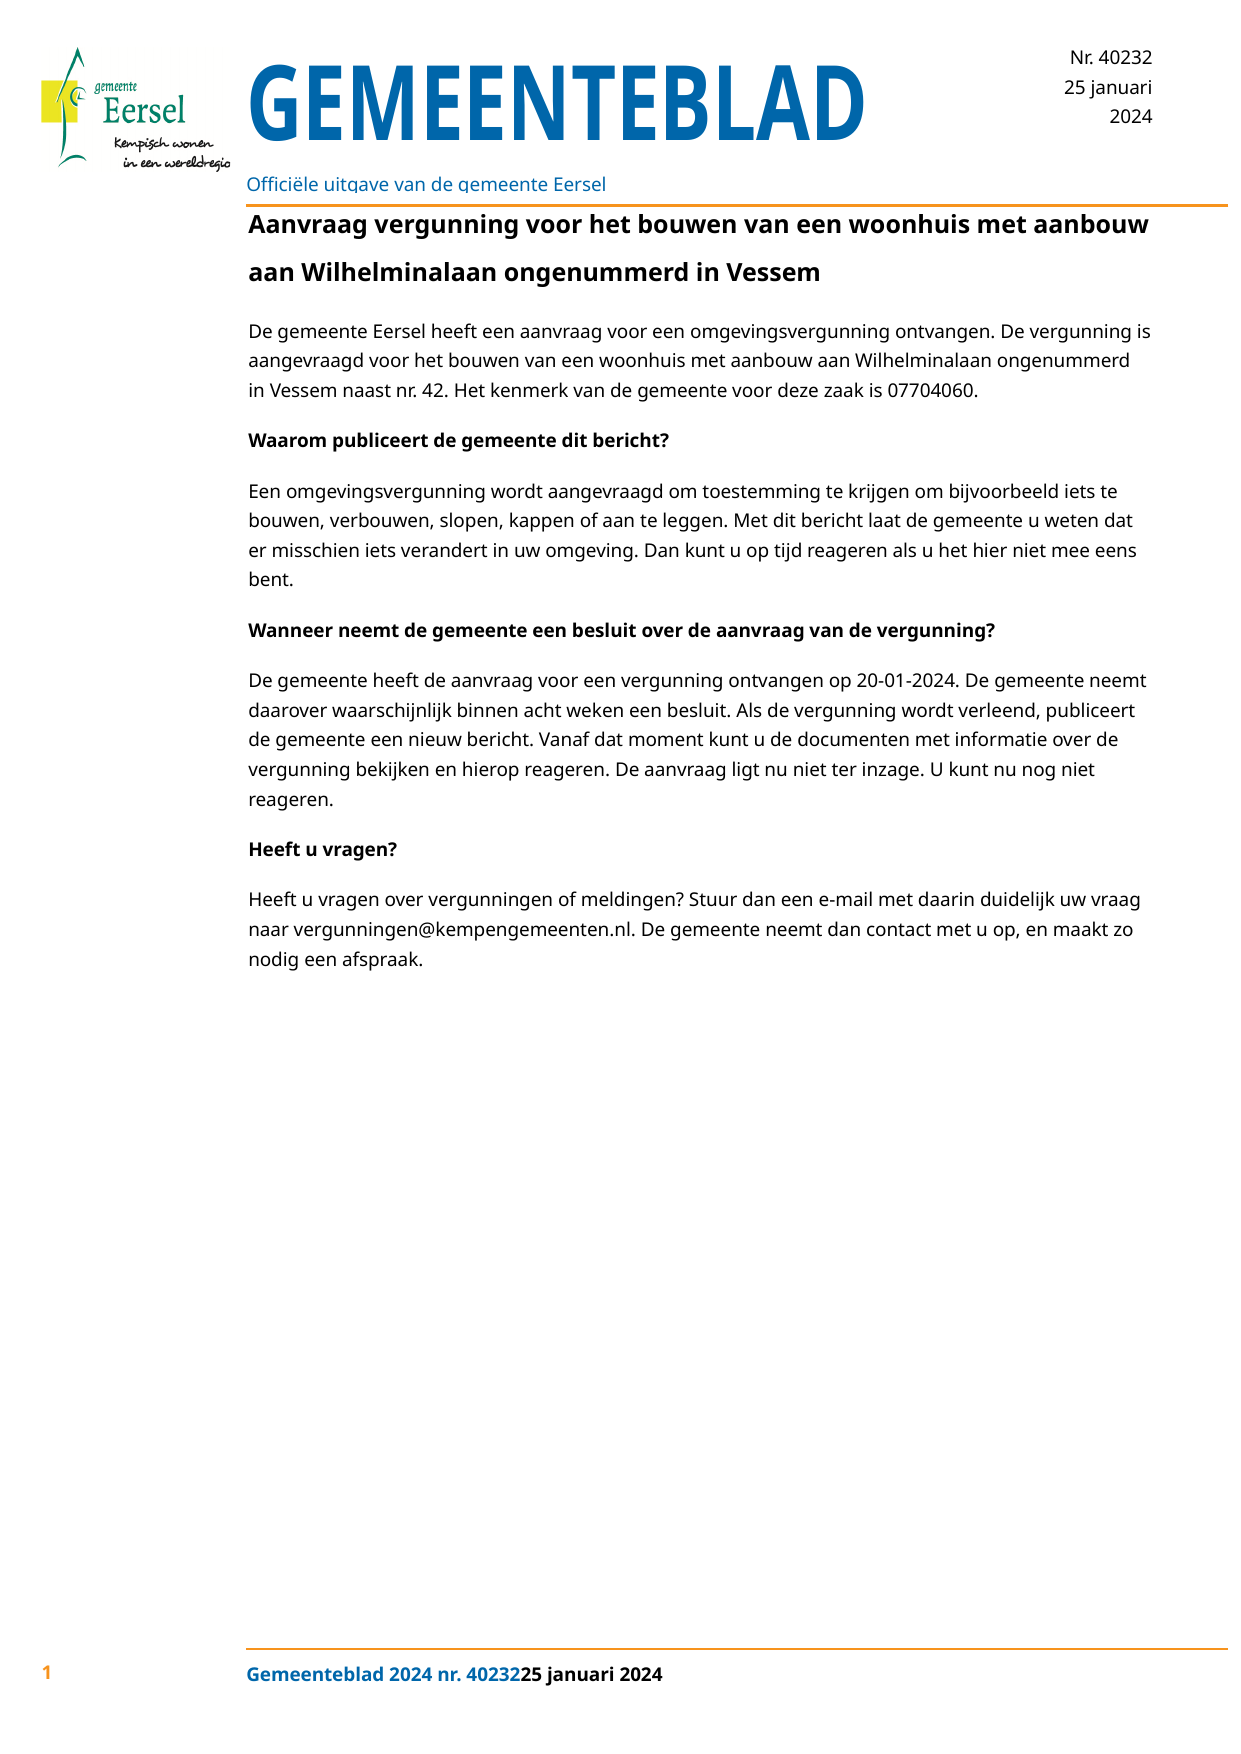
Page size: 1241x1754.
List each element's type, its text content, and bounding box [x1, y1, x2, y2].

text Aanvraag vergunning voor het bouwen van een woonhuis met aanbouw aan Wilhelminalaan ongenummerd in Vessem [248, 207, 1152, 288]
text Wanneer neemt de gemeente een besluit over de aanvraag van de vergunning? [248, 617, 1152, 643]
text Waarom publiceert de gemeente dit bericht? [248, 427, 1152, 453]
text Heeft u vragen over vergunningen of meldingen? Stuur dan een e-mail met daarin duidelijk uw vraag naar vergunningen@kempengemeenten.nl. De gemeente neemt dan contact met u op, en maakt zo nodig een afspraak. [248, 887, 1152, 972]
text Een omgevingsvergunning wordt aangevraagd om toestemming te krijgen om bijvoorbeeld iets te bouwen, verbouwen, slopen, kappen of aan te leggen. Met dit bericht laat de gemeente u weten dat er misschien iets verandert in uw omgeving. Dan kunt u op tijd reageren als u het hier niet mee eens bent. [248, 478, 1152, 592]
text De gemeente heeft de aanvraag voor een vergunning ontvangen op 20-01-2024. De gemeente neemt daarover waarschijnlijk binnen acht weken een besluit. Als de vergunning wordt verleend, publiceert de gemeente een nieuw bericht. Vanaf dat moment kunt u de documenten met informatie over de vergunning bekijken en hierop reageren. De aanvraag ligt nu niet ter inzage. U kunt nu nog niet reageren. [248, 667, 1152, 812]
picture [41, 47, 231, 172]
text Heeft u vragen? [248, 836, 1152, 862]
text De gemeente Eersel heeft een aanvraag voor een omgevingsvergunning ontvangen. De vergunning is aangevraagd voor het bouwen van een woonhuis met aanbouw aan Wilhelminalaan ongenummerd in Vessem naast nr. 42. Het kenmerk van de gemeente voor deze zaak is 07704060. [248, 318, 1152, 403]
